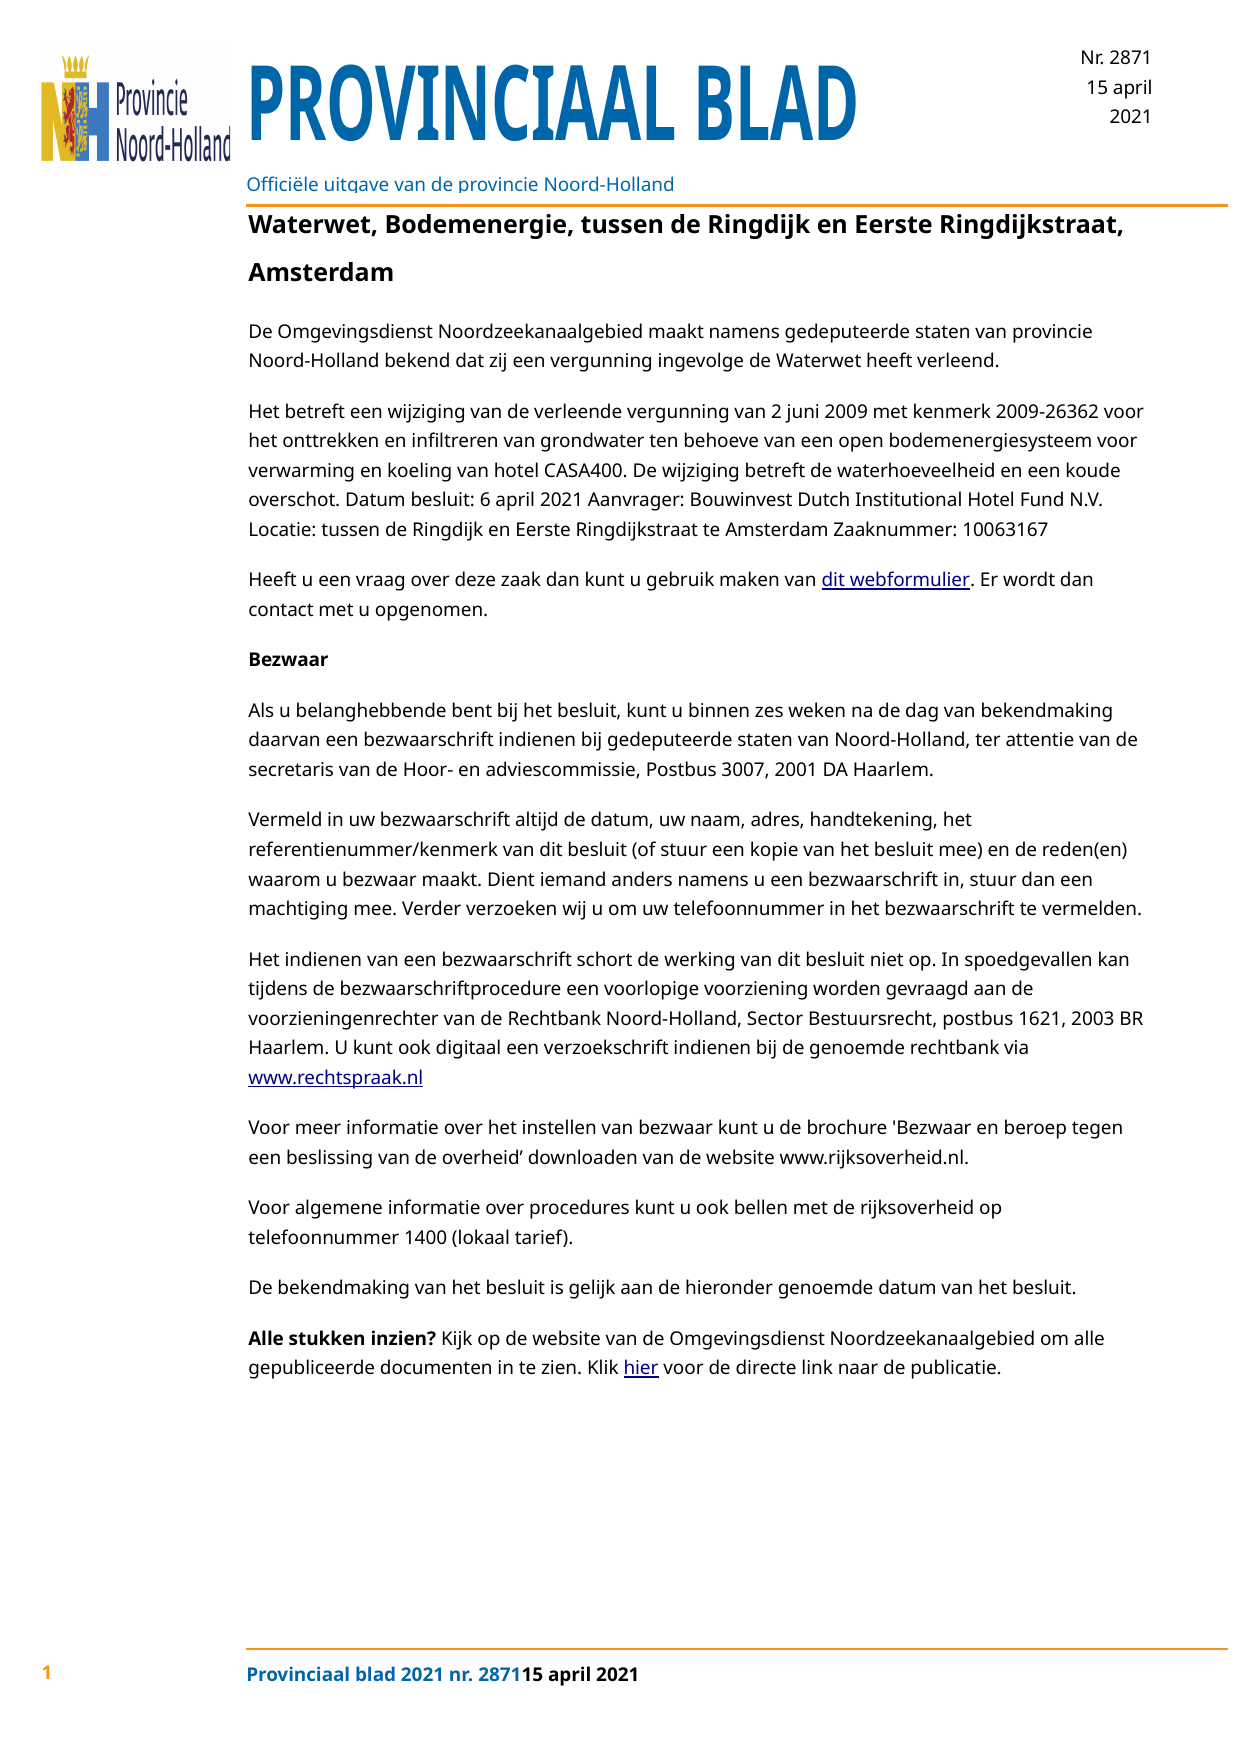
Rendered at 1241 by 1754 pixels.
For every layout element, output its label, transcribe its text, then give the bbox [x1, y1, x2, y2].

text Heeft u een vraag over deze zaak dan kunt u gebruik maken van dit webformulier. Er wordt dan contact met u opgenomen. [248, 567, 1152, 622]
text Bezwaar [248, 647, 1152, 672]
text Vermeld in uw bezwaarschrift altijd de datum, uw naam, adres, handtekening, het referentienummer/kenmerk van dit besluit (of stuur een kopie van het besluit mee) en de reden(en) waarom u bezwaar maakt. Dient iemand anders namens u een bezwaarschrift in, stuur dan een machtiging mee. Verder verzoeken wij u om uw telefoonnummer in het bezwaarschrift te vermelden. [248, 807, 1152, 921]
text De Omgevingsdienst Noordzeekanaalgebied maakt namens gedeputeerde staten van provincie Noord-Holland bekend dat zij een vergunning ingevolge de Waterwet heeft verleend. [248, 318, 1152, 373]
text De bekendmaking van het besluit is gelijk aan de hieronder genoemde datum van het besluit. [248, 1274, 1152, 1300]
text Als u belanghebbende bent bij het besluit, kunt u binnen zes weken na de dag van bekendmaking daarvan een bezwaarschrift indienen bij gedeputeerde staten van Noord-Holland, ter attentie van de secretaris van de Hoor- en adviescommissie, Postbus 3007, 2001 DA Haarlem. [248, 697, 1152, 782]
text Voor meer informatie over het instellen van bezwaar kunt u de brochure 'Bezwaar en beroep tegen een beslissing van de overheid’ downloaden van de website www.rijksoverheid.nl. [248, 1114, 1152, 1170]
picture [41, 47, 231, 172]
text Voor algemene informatie over procedures kunt u ook bellen met de rijksoverheid op telefoonnummer 1400 (lokaal tarief). [248, 1194, 1152, 1250]
text Alle stukken inzien? Kijk op de website van de Omgevingsdienst Noordzeekanaalgebied om alle gepubliceerde documenten in te zien. Klik hier voor de directe link naar de publicatie. [248, 1325, 1152, 1380]
text Het indienen van een bezwaarschrift schort de werking van dit besluit niet op. In spoedgevallen kan tijdens de bezwaarschriftprocedure een voorlopige voorziening worden gevraagd aan de voorzieningenrechter van de Rechtbank Noord-Holland, Sector Bestuursrecht, postbus 1621, 2003 BR Haarlem. U kunt ook digitaal een verzoekschrift indienen bij de genoemde rechtbank via www.rechtspraak.nl [248, 946, 1152, 1090]
text Waterwet, Bodemenergie, tussen de Ringdijk en Eerste Ringdijkstraat, Amsterdam [248, 207, 1152, 288]
text Het betreft een wijziging van de verleende vergunning van 2 juni 2009 met kenmerk 2009-26362 voor het onttrekken en infiltreren van grondwater ten behoeve van een open bodemenergiesysteem voor verwarming en koeling van hotel CASA400. De wijziging betreft de waterhoeveelheid en een koude overschot. Datum besluit: 6 april 2021 Aanvrager: Bouwinvest Dutch Institutional Hotel Fund N.V. Locatie: tussen de Ringdijk en Eerste Ringdijkstraat te Amsterdam Zaaknummer: 10063167 [248, 398, 1152, 542]
